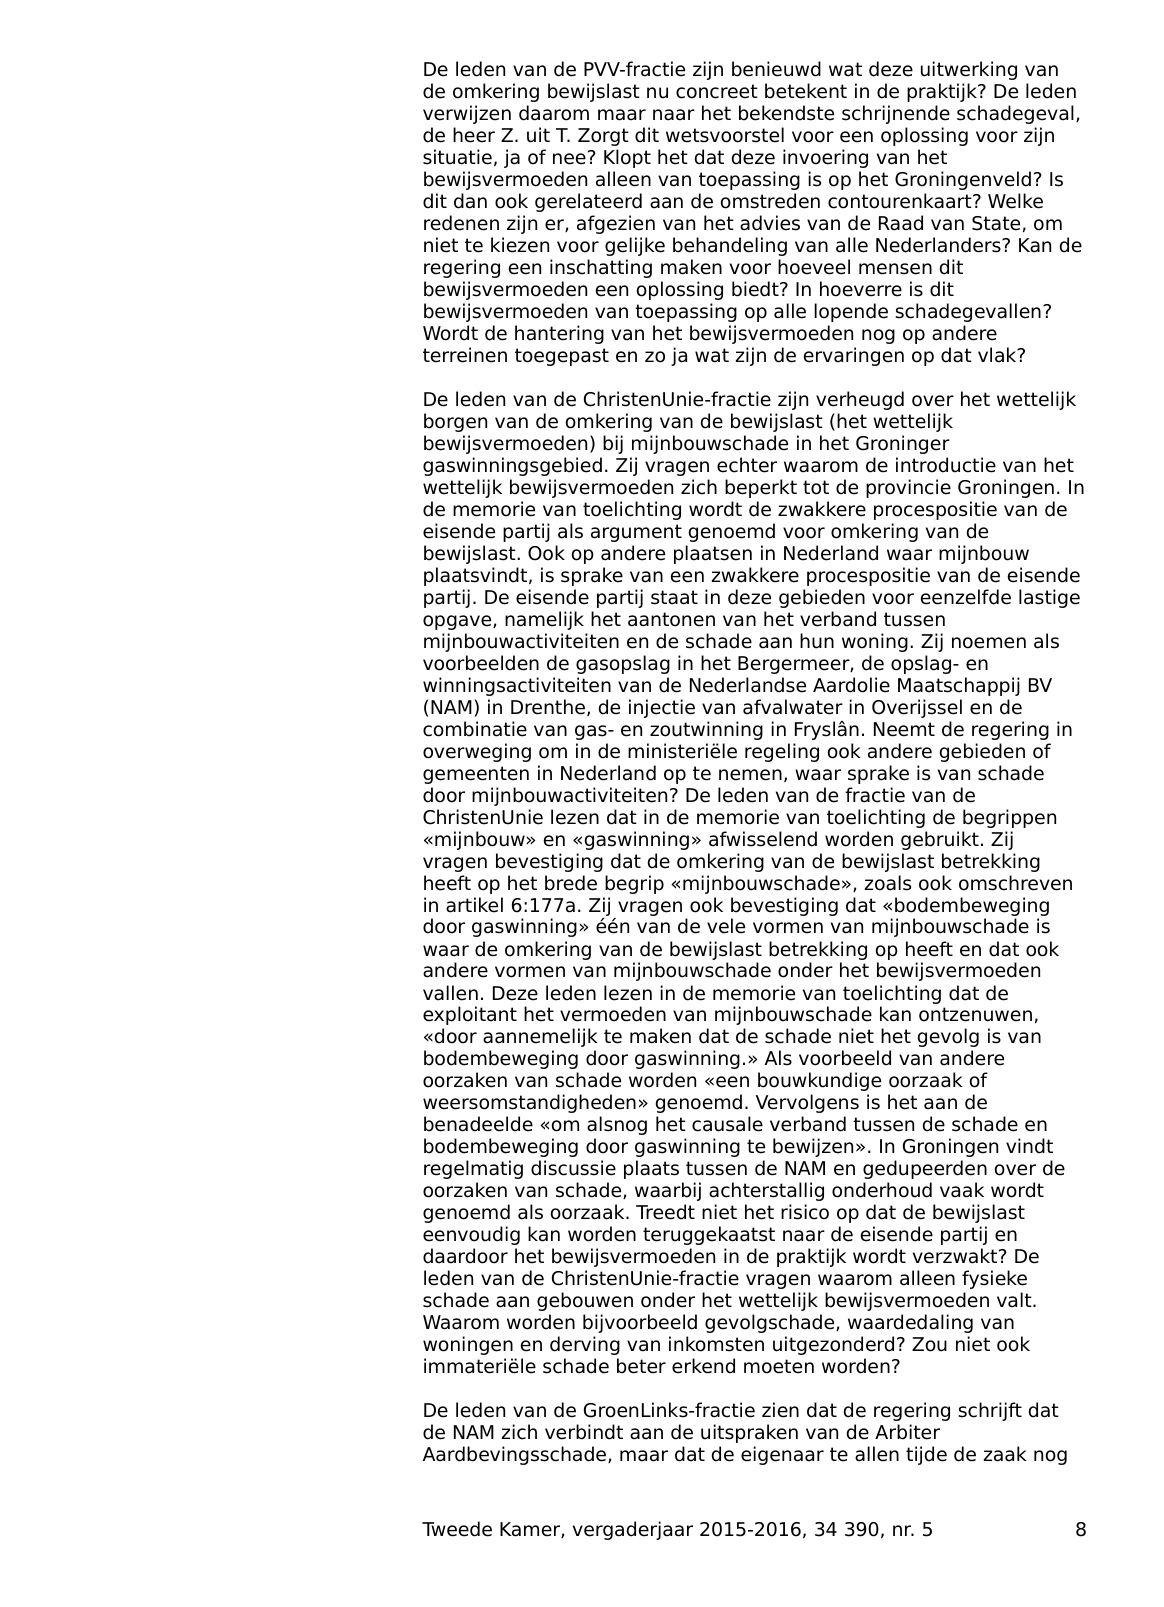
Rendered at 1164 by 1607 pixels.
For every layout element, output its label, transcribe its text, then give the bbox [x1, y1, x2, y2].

text De leden van de PVV-fractie zijn benieuwd wat deze uitwerking van de omkering bewijslast nu concreet betekent in de praktijk? De leden verwijzen daarom maar naar het bekendste schrijnende schadegeval, de heer Z. uit T. Zorgt dit wetsvoorstel voor een oplossing voor zijn situatie, ja of nee? Klopt het dat deze invoering van het bewijsvermoeden alleen van toepassing is op het Groningenveld? Is dit dan ook gerelateerd aan de omstreden contourenkaart? Welke redenen zijn er, afgezien van het advies van de Raad van State, om niet te kiezen voor gelijke behandeling van alle Nederlanders? Kan de regering een inschatting maken voor hoeveel mensen dit bewijsvermoeden een oplossing biedt? In hoeverre is dit bewijsvermoeden van toepassing op alle lopende schadegevallen? Wordt de hantering van het bewijsvermoeden nog op andere terreinen toegepast en zo ja wat zijn de ervaringen op dat vlak? [422, 59, 1087, 367]
text De leden van de GroenLinks-fractie zien dat de regering schrijft dat de NAM zich verbindt aan de uitspraken van de Arbiter Aardbevingsschade, maar dat de eigenaar te allen tijde de zaak nog [422, 1400, 1087, 1466]
text De leden van de ChristenUnie-fractie zijn verheugd over het wettelijk borgen van de omkering van de bewijslast (het wettelijk bewijsvermoeden) bij mijnbouwschade in het Groninger gaswinningsgebied. Zij vragen echter waarom de introductie van het wettelijk bewijsvermoeden zich beperkt tot de provincie Groningen. In de memorie van toelichting wordt de zwakkere procespositie van de eisende partij als argument genoemd voor omkering van de bewijslast. Ook op andere plaatsen in Nederland waar mijnbouw plaatsvindt, is sprake van een zwakkere procespositie van de eisende partij. De eisende partij staat in deze gebieden voor eenzelfde lastige opgave, namelijk het aantonen van het verband tussen mijnbouwactiviteiten en de schade aan hun woning. Zij noemen als voorbeelden de gasopslag in het Bergermeer, de opslag- en winningsactiviteiten van de Nederlandse Aardolie Maatschappij BV (NAM) in Drenthe, de injectie van afvalwater in Overijssel en de combinatie van gas- en zoutwinning in Fryslân. Neemt de regering in overweging om in de ministeriële regeling ook andere gebieden of gemeenten in Nederland op te nemen, waar sprake is van schade door mijnbouwactiviteiten? De leden van de fractie van de ChristenUnie lezen dat in de memorie van toelichting de begrippen «mijnbouw» en «gaswinning» afwisselend worden gebruikt. Zij vragen bevestiging dat de omkering van de bewijslast betrekking heeft op het brede begrip «mijnbouwschade», zoals ook omschreven in artikel 6:177a. Zij vragen ook bevestiging dat «bodembeweging door gaswinning» één van de vele vormen van mijnbouwschade is waar de omkering van de bewijslast betrekking op heeft en dat ook andere vormen van mijnbouwschade onder het bewijsvermoeden vallen. Deze leden lezen in de memorie van toelichting dat de exploitant het vermoeden van mijnbouwschade kan ontzenuwen, «door aannemelijk te maken dat de schade niet het gevolg is van bodembeweging door gaswinning.» Als voorbeeld van andere oorzaken van schade worden «een bouwkundige oorzaak of weersomstandigheden» genoemd. Vervolgens is het aan de benadeelde «om alsnog het causale verband tussen de schade en bodembeweging door gaswinning te bewijzen». In Groningen vindt regelmatig discussie plaats tussen de NAM en gedupeerden over de oorzaken van schade, waarbij achterstallig onderhoud vaak wordt genoemd als oorzaak. Treedt niet het risico op dat de bewijslast eenvoudig kan worden teruggekaatst naar de eisende partij en daardoor het bewijsvermoeden in de praktijk wordt verzwakt? De leden van de ChristenUnie-fractie vragen waarom alleen fysieke schade aan gebouwen onder het wettelijk bewijsvermoeden valt. Waarom worden bijvoorbeeld gevolgschade, waardedaling van woningen en derving van inkomsten uitgezonderd? Zou niet ook immateriële schade beter erkend moeten worden? [422, 389, 1087, 1378]
